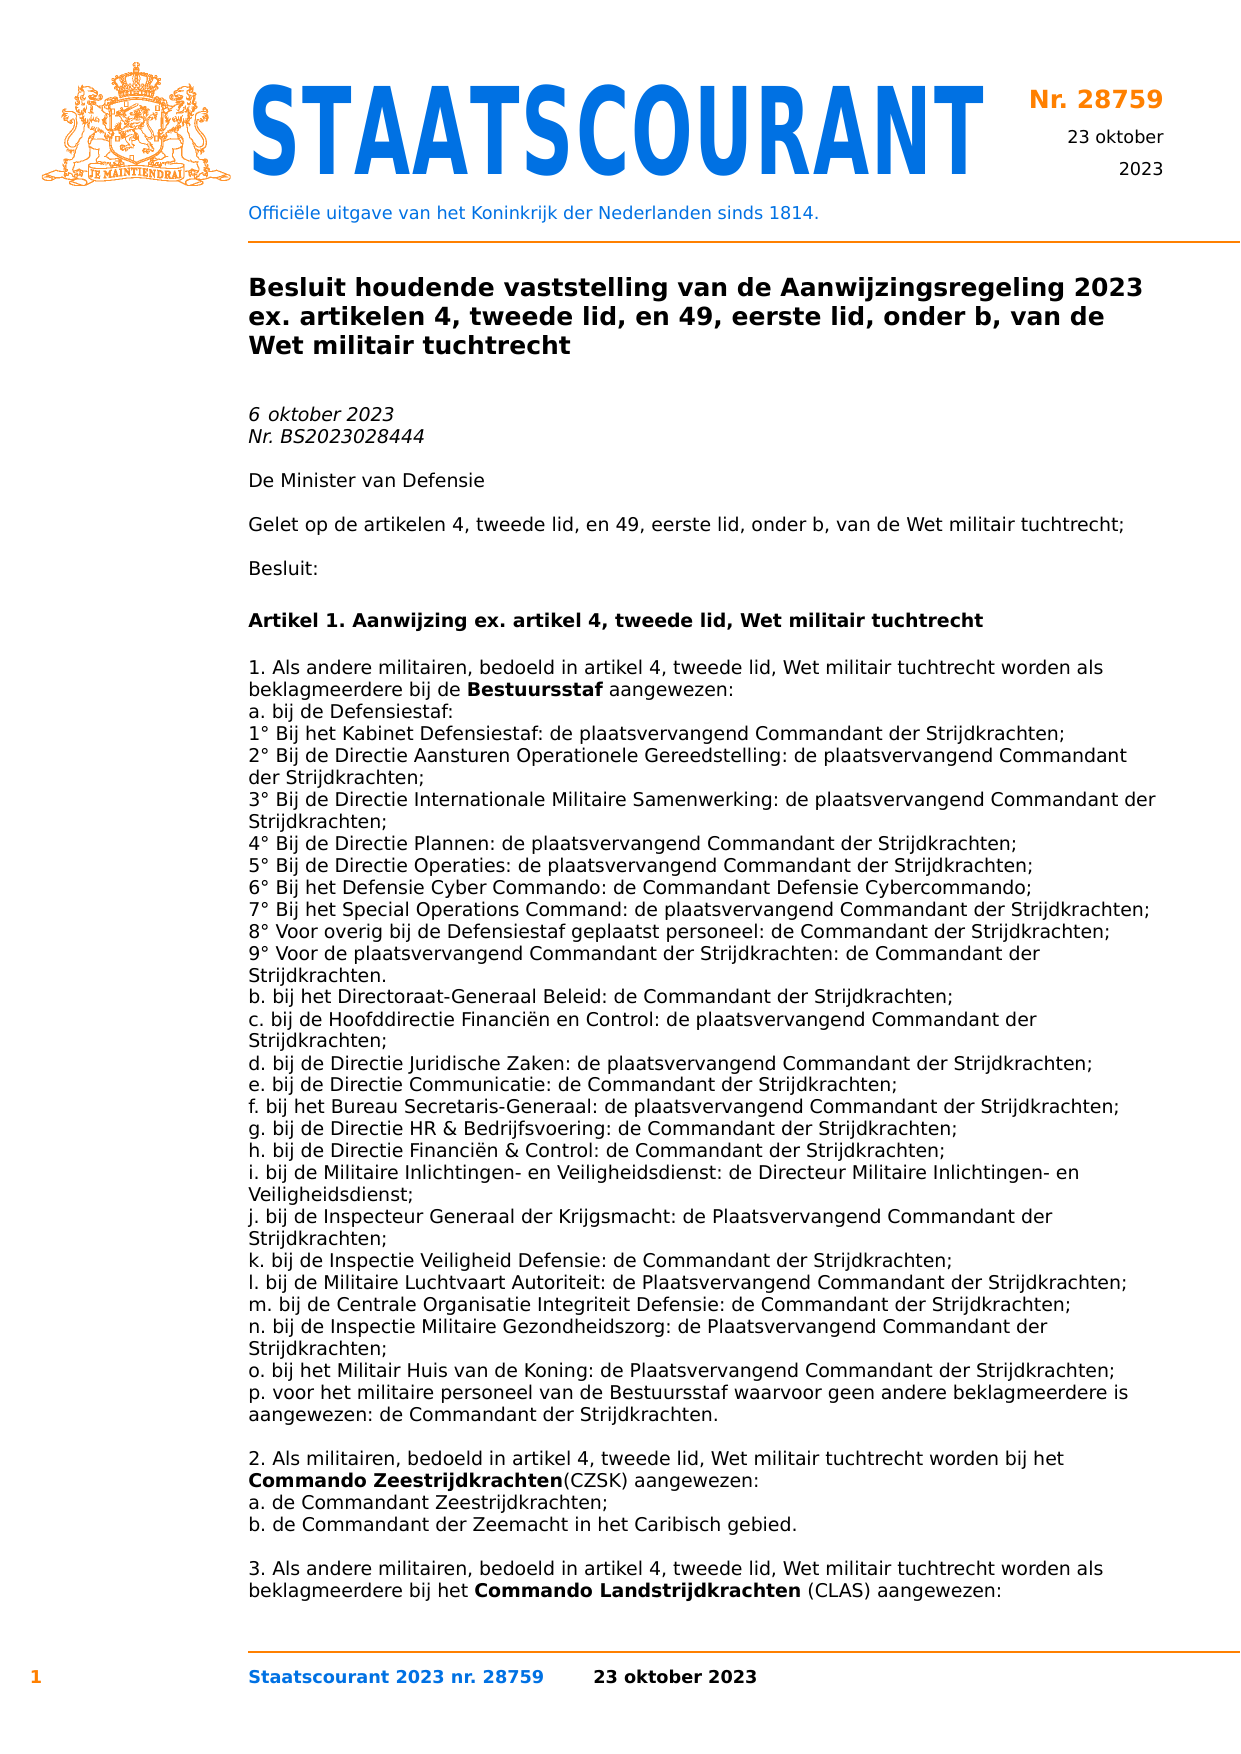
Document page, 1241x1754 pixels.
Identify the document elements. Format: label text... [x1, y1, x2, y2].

text 2° Bij de Directie Aansturen Operationele Gereedstelling: de plaatsvervangend Commandant der Strijdkrachten; [248, 745, 1163, 789]
text d. bij de Directie Juridische Zaken: de plaatsvervangend Commandant der Strijdkrachten; [248, 1052, 1163, 1074]
text n. bij de Inspectie Militaire Gezondheidszorg: de Plaatsvervangend Commandant der Strijdkrachten; [248, 1316, 1163, 1360]
table_header Nr. 28759 [998, 62, 1240, 121]
text 1° Bij het Kabinet Defensiestaf: de plaatsvervangend Commandant der Strijdkrachten; [248, 723, 1163, 745]
text a. bij de Defensiestaf: [248, 701, 1163, 723]
text 5° Bij de Directie Operaties: de plaatsvervangend Commandant der Strijdkrachten; [248, 854, 1163, 877]
text 8° Voor overig bij de Defensiestaf geplaatst personeel: de Commandant der Strijdkrachten; [248, 921, 1163, 942]
text 3° Bij de Directie Internationale Militaire Samenwerking: de plaatsvervangend Commandant der Strijdkrachten; [248, 789, 1163, 833]
text 9° Voor de plaatsvervangend Commandant der Strijdkrachten: de Commandant der Strijdkrachten. [248, 942, 1163, 986]
text 2. Als militairen, bedoeld in artikel 4, tweede lid, Wet militair tuchtrecht worden bij het Commando Zeestrijdkrachten(CZSK) aangewezen: [248, 1448, 1163, 1492]
text b. bij het Directoraat-Generaal Beleid: de Commandant der Strijdkrachten; [248, 986, 1163, 1008]
table_cell 23 oktober [998, 121, 1240, 153]
text Gelet op de artikelen 4, tweede lid, en 49, eerste lid, onder b, van de Wet militair tuchtrecht; [248, 514, 1163, 536]
text i. bij de Militaire Inlichtingen- en Veiligheidsdienst: de Directeur Militaire Inlichtingen- en Veiligheidsdienst; [248, 1162, 1163, 1206]
text c. bij de Hoofddirectie Financiën en Control: de plaatsvervangend Commandant der Strijdkrachten; [248, 1008, 1163, 1052]
picture [41, 62, 231, 186]
text 3. Als andere militairen, bedoeld in artikel 4, tweede lid, Wet militair tuchtrecht worden als beklagmeerdere bij het Commando Landstrijdkrachten (CLAS) aangewezen: [248, 1558, 1163, 1602]
text e. bij de Directie Communicatie: de Commandant der Strijdkrachten; [248, 1074, 1163, 1096]
table_header STAATSCOURANT [248, 62, 998, 203]
text a. de Commandant Zeestrijdkrachten; [248, 1492, 1163, 1514]
text Besluit: [248, 558, 1163, 580]
text b. de Commandant der Zeemacht in het Caribisch gebied. [248, 1514, 1163, 1536]
text 7° Bij het Special Operations Command: de plaatsvervangend Commandant der Strijdkrachten; [248, 898, 1163, 921]
text m. bij de Centrale Organisatie Integriteit Defensie: de Commandant der Strijdkrachten; [248, 1294, 1163, 1316]
text De Minister van Defensie [248, 470, 1163, 492]
table_cell Officiële uitgave van het Koninkrijk der Nederlanden sinds 1814. [248, 203, 1240, 241]
text 6 oktober 2023 [248, 404, 1163, 426]
text 6° Bij het Defensie Cyber Commando: de Commandant Defensie Cybercommando; [248, 877, 1163, 898]
text o. bij het Militair Huis van de Koning: de Plaatsvervangend Commandant der Strijdkrachten; [248, 1360, 1163, 1382]
text p. voor het militaire personeel van de Bestuursstaf waarvoor geen andere beklagmeerdere is aangewezen: de Commandant der Strijdkrachten. [248, 1382, 1163, 1426]
text 1. Als andere militairen, bedoeld in artikel 4, tweede lid, Wet militair tuchtrecht worden als beklagmeerdere bij de Bestuursstaf aangewezen: [248, 657, 1163, 701]
table_header [25, 62, 248, 241]
subtitle Besluit houdende vaststelling van de Aanwijzingsregeling 2023 ex. artikelen 4, tweede lid, en 49, eerste lid, onder b, van de Wet militair tuchtrecht [248, 273, 1163, 361]
text l. bij de Militaire Luchtvaart Autoriteit: de Plaatsvervangend Commandant der Strijdkrachten; [248, 1272, 1163, 1294]
table_cell 2023 [998, 153, 1240, 203]
text g. bij de Directie HR & Bedrijfsvoering: de Commandant der Strijdkrachten; [248, 1118, 1163, 1140]
text Nr. BS2023028444 [248, 426, 1163, 448]
text k. bij de Inspectie Veiligheid Defensie: de Commandant der Strijdkrachten; [248, 1250, 1163, 1272]
text h. bij de Directie Financiën & Control: de Commandant der Strijdkrachten; [248, 1140, 1163, 1162]
subtitle Artikel 1. Aanwijzing ex. artikel 4, tweede lid, Wet militair tuchtrecht [248, 610, 1163, 632]
text 4° Bij de Directie Plannen: de plaatsvervangend Commandant der Strijdkrachten; [248, 833, 1163, 854]
text f. bij het Bureau Secretaris-Generaal: de plaatsvervangend Commandant der Strijdkrachten; [248, 1096, 1163, 1118]
text j. bij de Inspecteur Generaal der Krijgsmacht: de Plaatsvervangend Commandant der Strijdkrachten; [248, 1206, 1163, 1250]
